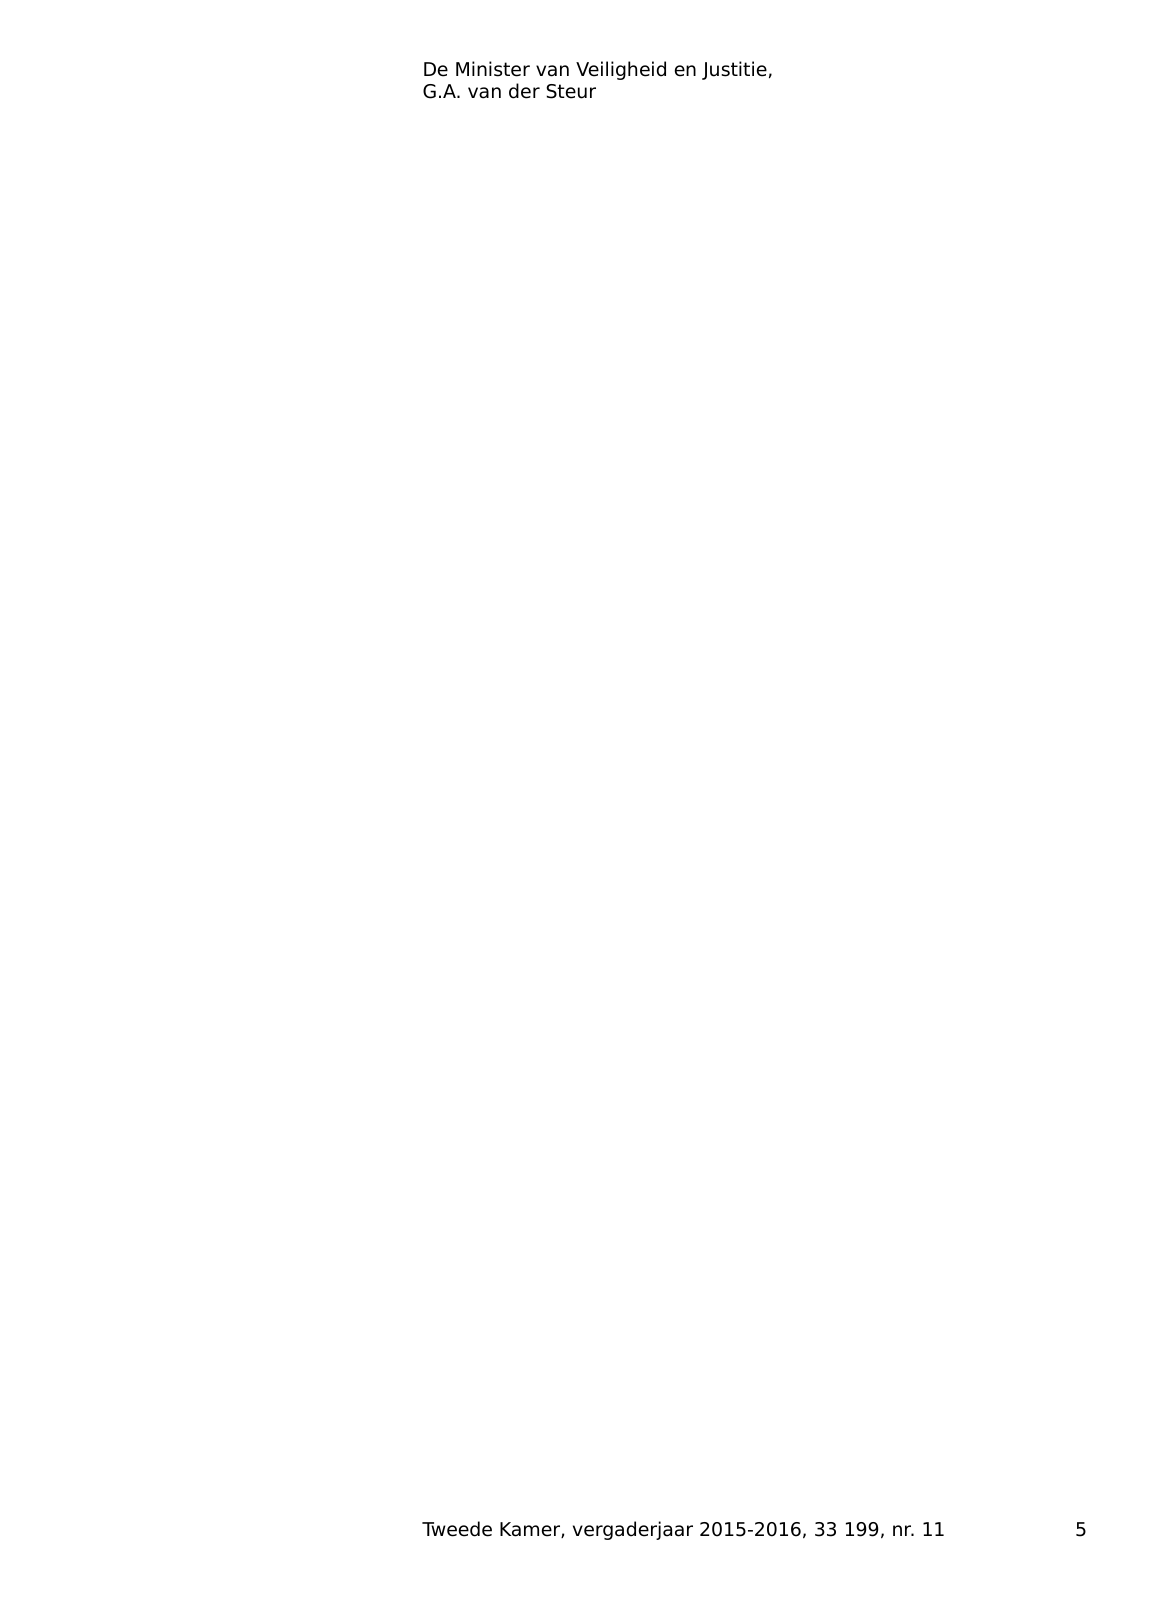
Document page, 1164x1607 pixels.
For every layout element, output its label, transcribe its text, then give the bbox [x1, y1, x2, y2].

text De Minister van Veiligheid en Justitie, G.A. van der Steur [422, 59, 1087, 103]
